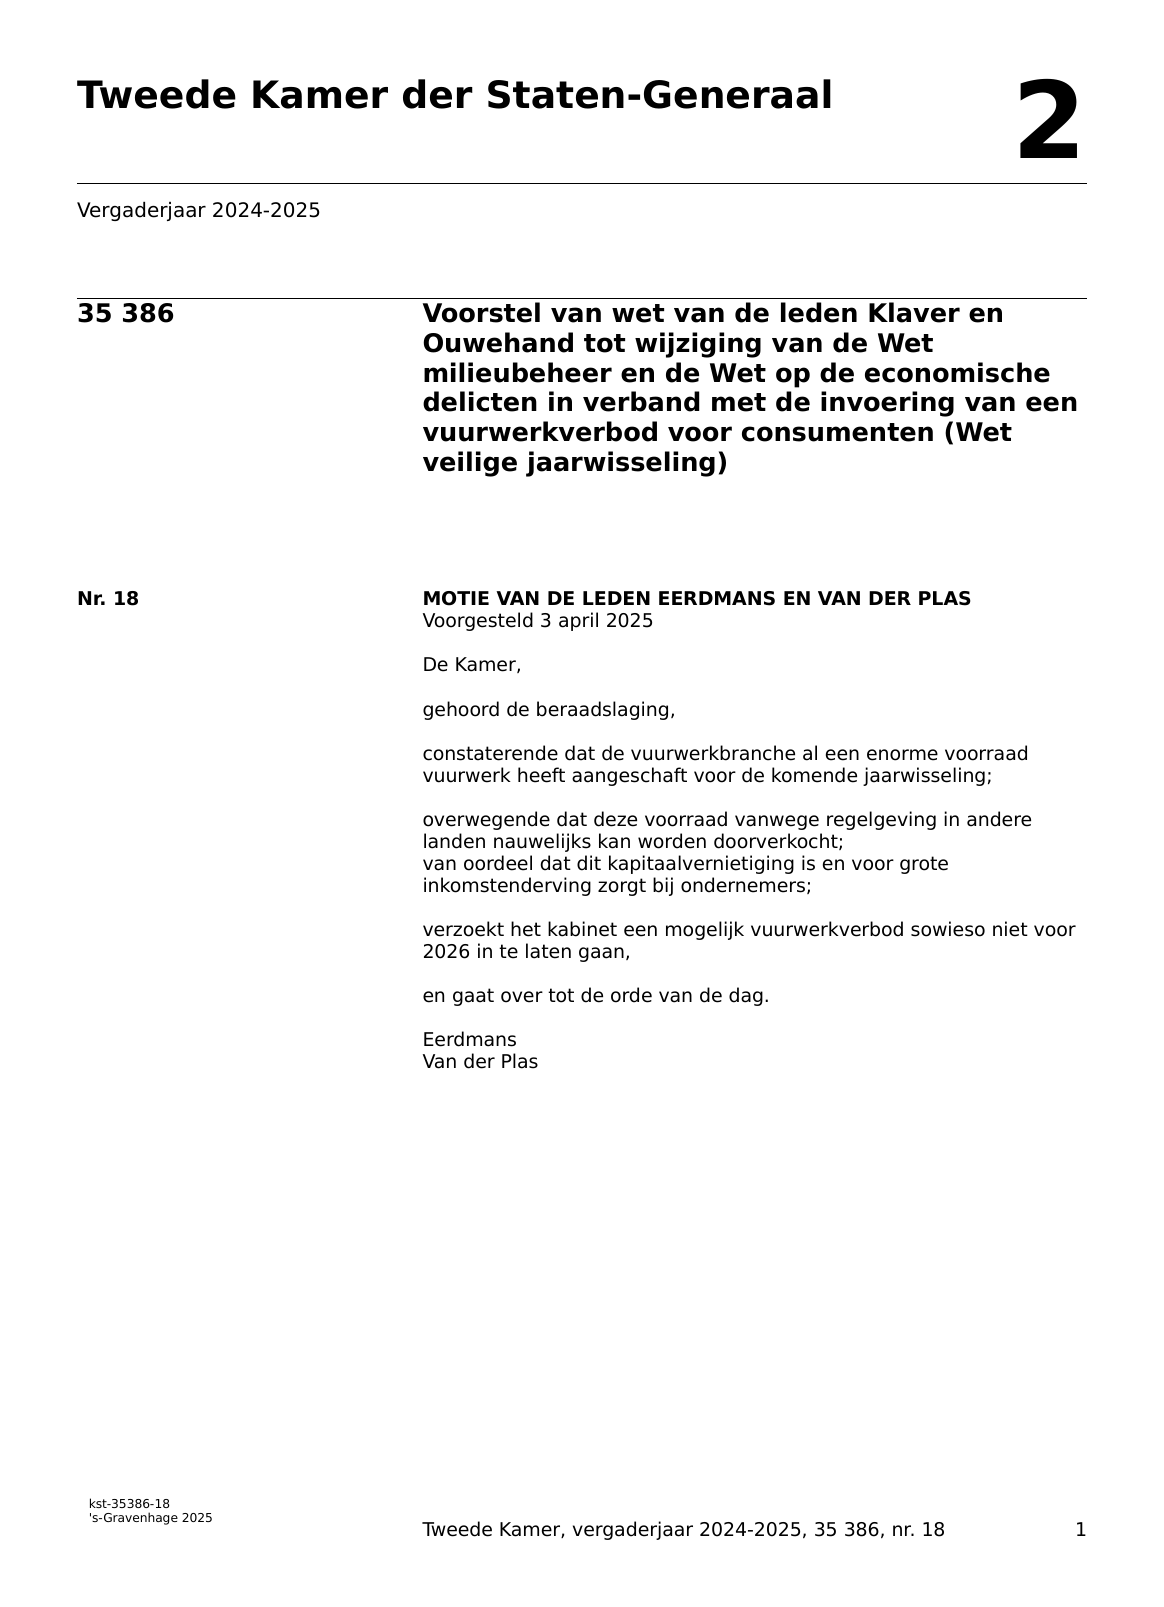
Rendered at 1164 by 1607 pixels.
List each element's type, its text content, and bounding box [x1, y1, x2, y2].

text en gaat over tot de orde van de dag. [422, 985, 1087, 1007]
text van oordeel dat dit kapitaalvernietiging is en voor grote inkomstenderving zorgt bij ondernemers; [422, 853, 1087, 897]
text verzoekt het kabinet een mogelijk vuurwerkverbod sowieso niet voor 2026 in te laten gaan, [422, 919, 1087, 963]
text Van der Plas [422, 1051, 1087, 1073]
text gehoord de beraadslaging, [422, 698, 1087, 720]
subtitle 35 386 Voorstel van wet van de leden Klaver en Ouwehand tot wijziging van de Wet milieubeheer en de Wet op de economische delicten in verband met de invoering van een vuurwerkverbod voor consumenten (Wet veilige jaarwisseling) [77, 299, 1087, 477]
text kst-35386-18 [88, 1497, 323, 1511]
text constaterende dat de vuurwerkbranche al een enorme voorraad vuurwerk heeft aangeschaft voor de komende jaarwisseling; [422, 743, 1087, 787]
table_cell Vergaderjaar 2024-2025 [77, 184, 1087, 298]
text Voorgesteld 3 april 2025 [422, 610, 1087, 632]
text overwegende dat deze voorraad vanwege regelgeving in andere landen nauwelijks kan worden doorverkocht; [422, 809, 1087, 853]
table_header 2 [886, 59, 1087, 183]
text De Kamer, [422, 654, 1087, 676]
table_header Tweede Kamer der Staten-Generaal [77, 59, 886, 183]
text Eerdmans [422, 1029, 1087, 1051]
subtitle Nr. 18 MOTIE VAN DE LEDEN EERDMANS EN VAN DER PLAS [77, 588, 1087, 610]
text 's-Gravenhage 2025 [88, 1511, 323, 1525]
